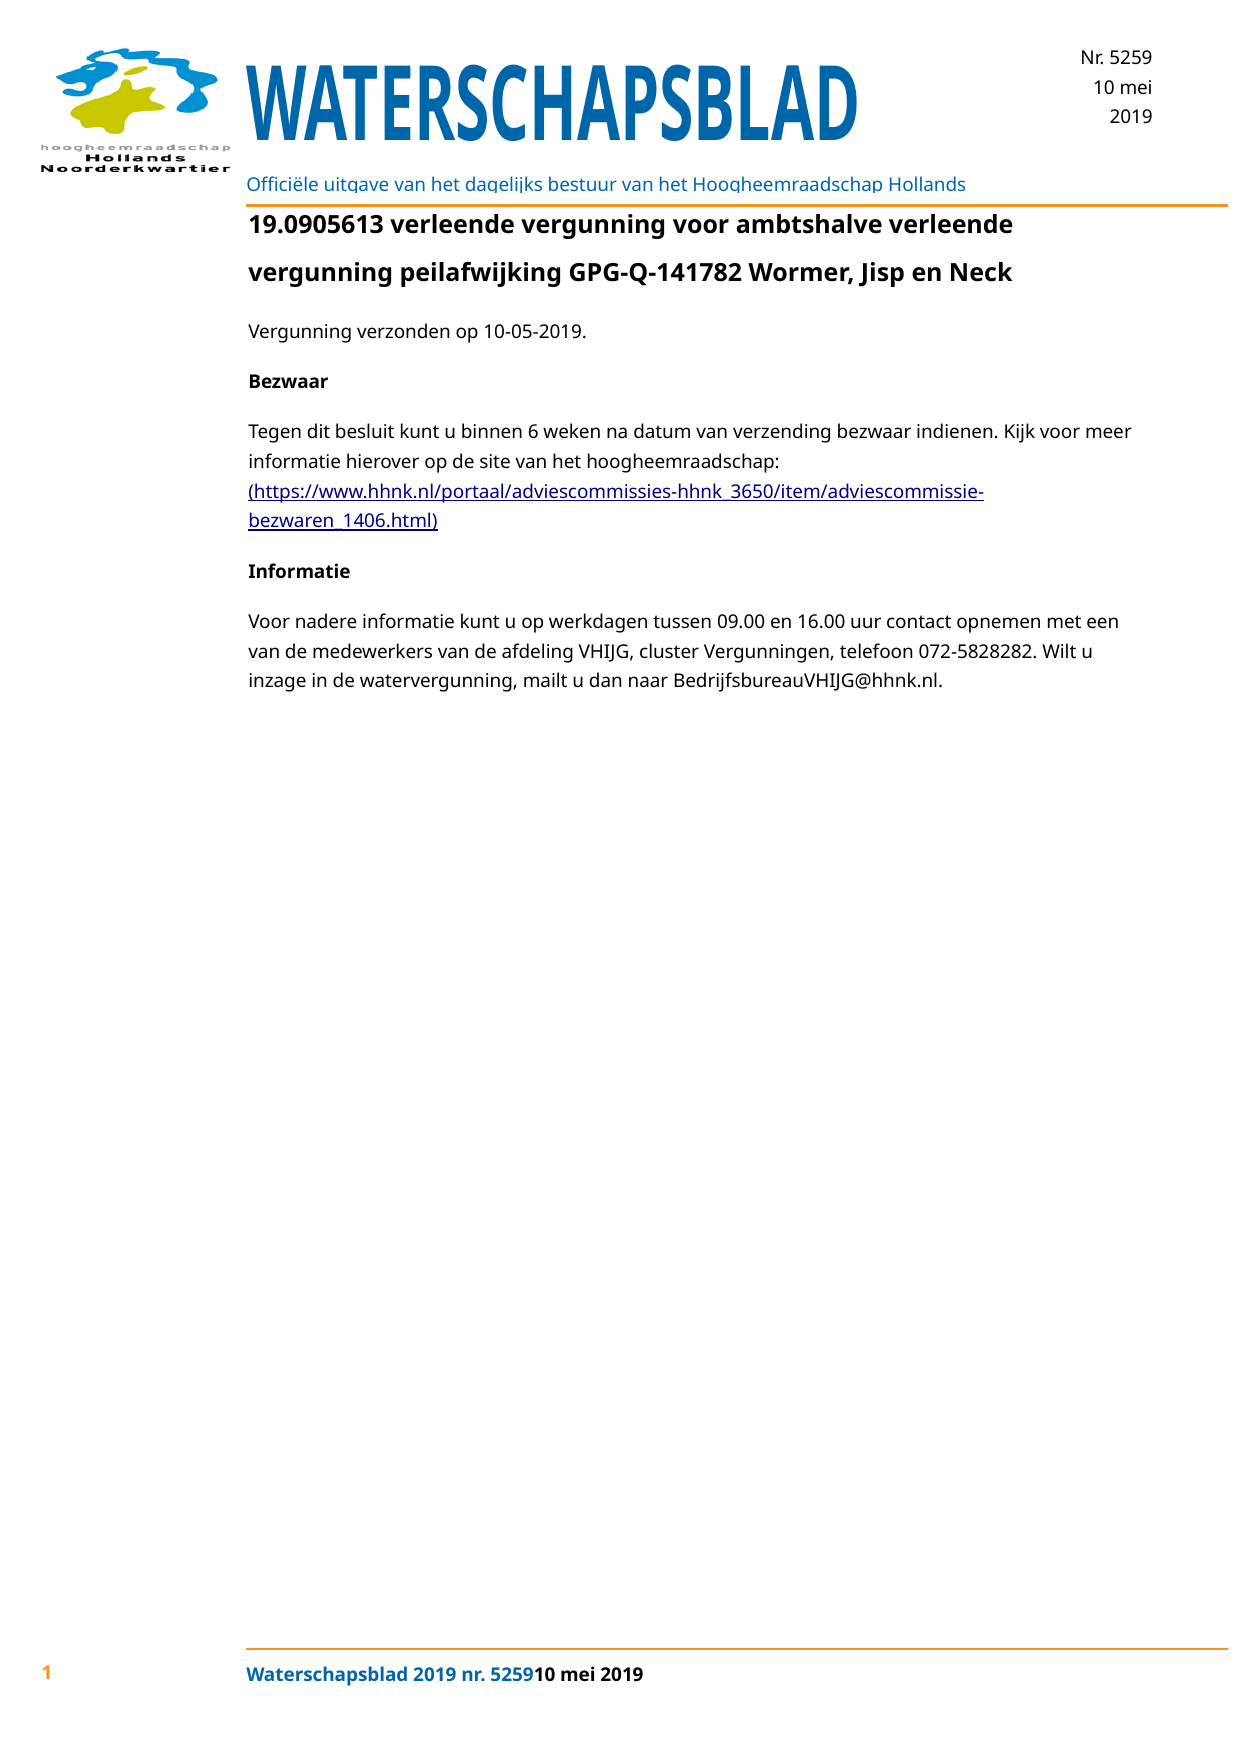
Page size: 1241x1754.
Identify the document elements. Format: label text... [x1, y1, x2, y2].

text 19.0905613 verleende vergunning voor ambtshalve verleende vergunning peilafwijking GPG-Q-141782 Wormer, Jisp en Neck [248, 207, 1152, 288]
text Tegen dit besluit kunt u binnen 6 weken na datum van verzending bezwaar indienen. Kijk voor meer informatie hierover op de site van het hoogheemraadschap: (https://www.hhnk.nl/portaal/adviescommissies-hhnk_3650/item/adviescommissie-bezwaren_1406.html) [248, 419, 1152, 533]
text Bezwaar [248, 368, 1152, 394]
text Vergunning verzonden op 10-05-2019. [248, 318, 1152, 344]
text Voor nadere informatie kunt u op werkdagen tussen 09.00 en 16.00 uur contact opnemen met een van de medewerkers van de afdeling VHIJG, cluster Vergunningen, telefoon 072-5828282. Wilt u inzage in de watervergunning, mailt u dan naar BedrijfsbureauVHIJG@hhnk.nl. [248, 608, 1152, 693]
picture [41, 47, 231, 172]
text Informatie [248, 558, 1152, 584]
